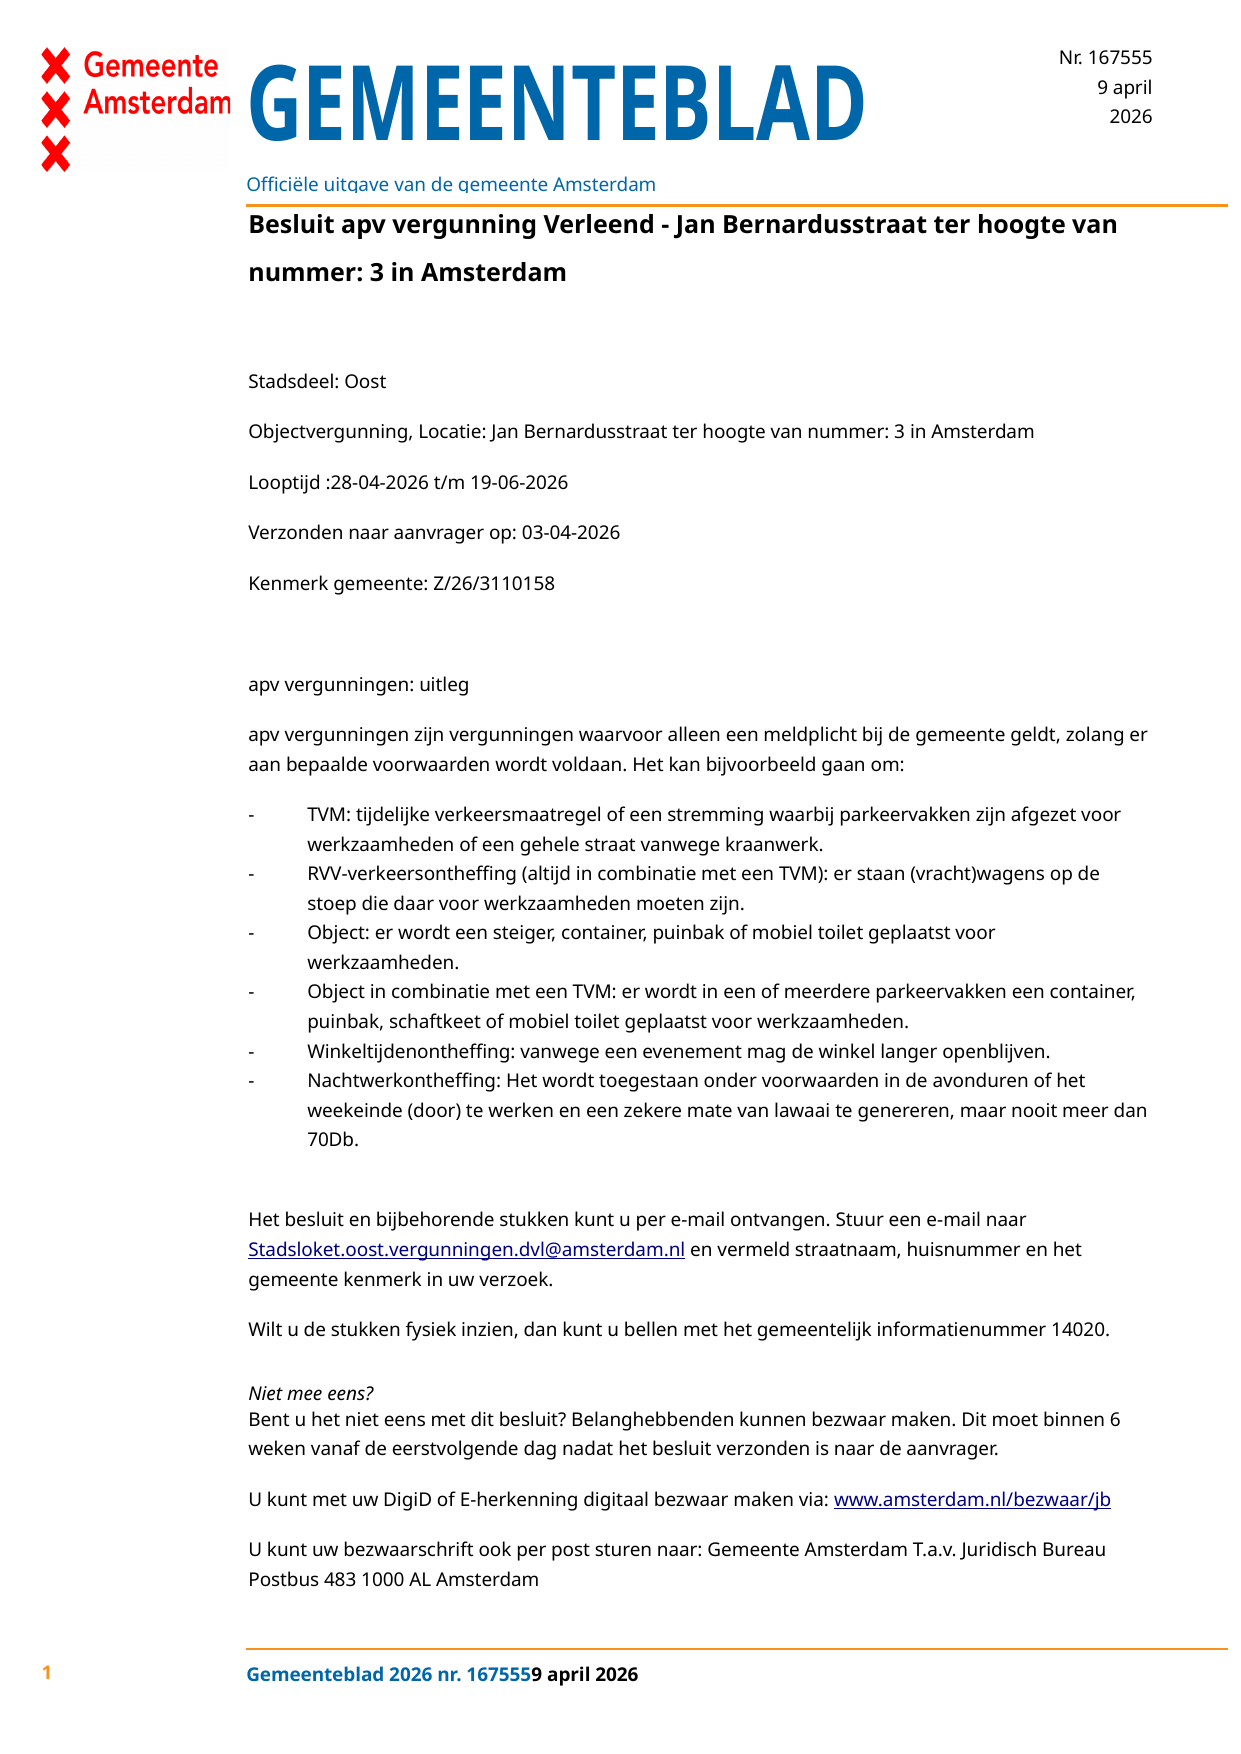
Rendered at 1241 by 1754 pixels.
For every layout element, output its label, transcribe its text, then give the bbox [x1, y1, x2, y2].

list RVV-verkeersontheffing (altijd in combinatie met een TVM): er staan (vracht)wagens op de stoep die daar voor werkzaamheden moeten zijn. [248, 860, 1152, 916]
text Kenmerk gemeente: Z/26/3110158 [248, 570, 1152, 596]
text Verzonden naar aanvrager op: 03-04-2026 [248, 519, 1152, 545]
text U kunt met uw DigiD of E-herkenning digitaal bezwaar maken via: www.amsterdam.nl/bezwaar/jb [248, 1486, 1152, 1512]
text Niet mee eens? [248, 1380, 1152, 1406]
text Looptijd :28-04-2026 t/m 19-06-2026 [248, 469, 1152, 495]
text apv vergunningen zijn vergunningen waarvoor alleen een meldplicht bij de gemeente geldt, zolang er aan bepaalde voorwaarden wordt voldaan. Het kan bijvoorbeeld gaan om: [248, 721, 1152, 777]
list Winkeltijdenontheffing: vanwege een evenement mag de winkel langer openblijven. [248, 1038, 1152, 1064]
text Bent u het niet eens met dit besluit? Belanghebbenden kunnen bezwaar maken. Dit moet binnen 6 weken vanaf de eerstvolgende dag nadat het besluit verzonden is naar de aanvrager. [248, 1406, 1152, 1461]
text Wilt u de stukken fysiek inzien, dan kunt u bellen met het gemeentelijk informatienummer 14020. [248, 1316, 1152, 1342]
list Object: er wordt een steiger, container, puinbak of mobiel toilet geplaatst voor werkzaamheden. [248, 919, 1152, 975]
text Het besluit en bijbehorende stukken kunt u per e-mail ontvangen. Stuur een e-mail naar Stadsloket.oost.vergunningen.dvl@amsterdam.nl en vermeld straatnaam, huisnummer en het gemeente kenmerk in uw verzoek. [248, 1207, 1152, 1292]
list Nachtwerkontheffing: Het wordt toegestaan onder voorwaarden in de avonduren of het weekeinde (door) te werken en een zekere mate van lawaai te genereren, maar nooit meer dan 70Db. [248, 1067, 1152, 1152]
list TVM: tijdelijke verkeersmaatregel of een stremming waarbij parkeervakken zijn afgezet voor werkzaamheden of een gehele straat vanwege kraanwerk. [248, 801, 1152, 857]
text U kunt uw bezwaarschrift ook per post sturen naar: Gemeente Amsterdam T.a.v. Juridisch Bureau Postbus 483 1000 AL Amsterdam [248, 1536, 1152, 1592]
picture [41, 47, 231, 172]
text Objectvergunning, Locatie: Jan Bernardusstraat ter hoogte van nummer: 3 in Amsterdam [248, 419, 1152, 444]
text Besluit apv vergunning Verleend - Jan Bernardusstraat ter hoogte van nummer: 3 in Amsterdam [248, 207, 1152, 288]
text Stadsdeel: Oost [248, 368, 1152, 394]
text apv vergunningen: uitleg [248, 671, 1152, 697]
list Object in combinatie met een TVM: er wordt in een of meerdere parkeervakken een container, puinbak, schaftkeet of mobiel toilet geplaatst voor werkzaamheden. [248, 979, 1152, 1034]
